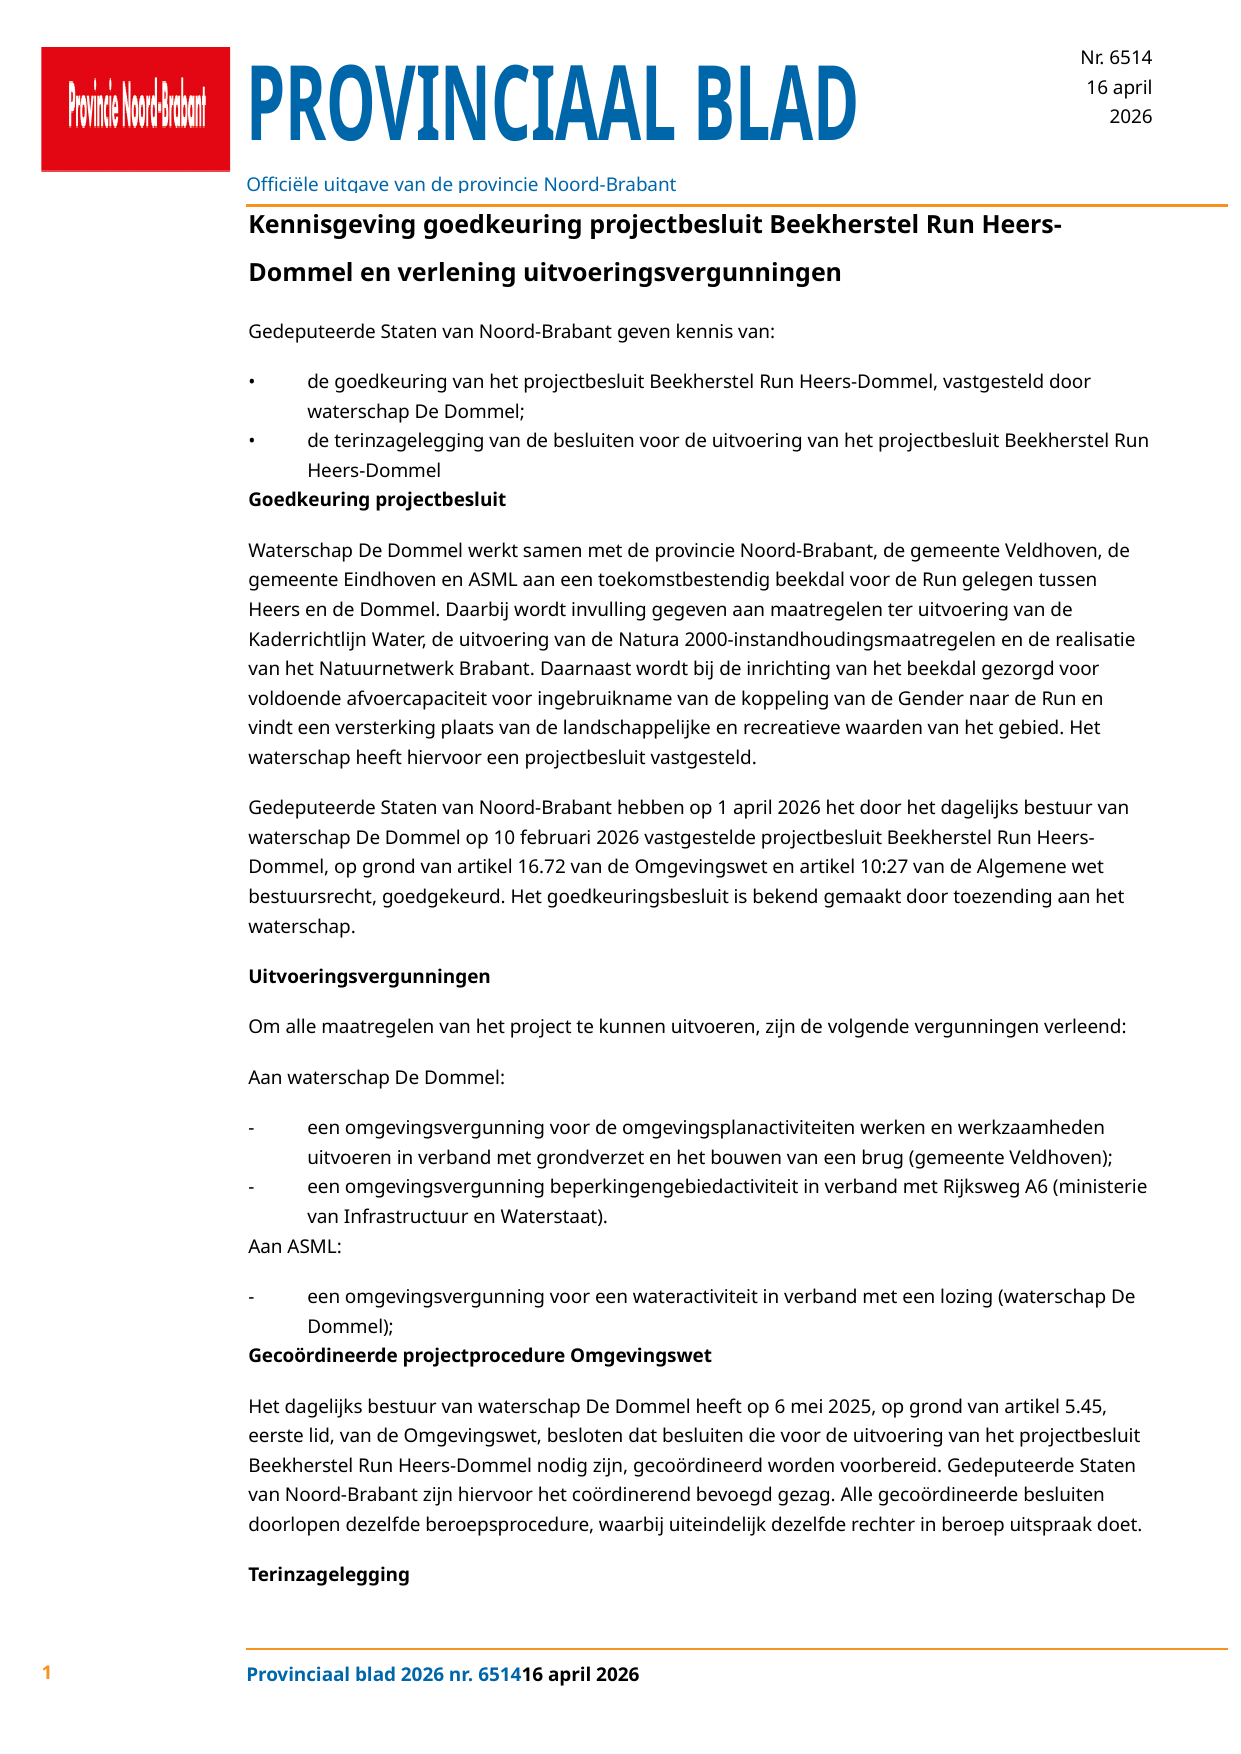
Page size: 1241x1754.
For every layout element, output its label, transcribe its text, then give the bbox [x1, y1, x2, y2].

list een omgevingsvergunning voor een wateractiviteit in verband met een lozing (waterschap De Dommel); [248, 1283, 1152, 1339]
text Aan waterschap De Dommel: [248, 1064, 1152, 1090]
list een omgevingsvergunning beperkingengebiedactiviteit in verband met Rijksweg A6 (ministerie van Infrastructuur en Waterstaat). [248, 1174, 1152, 1229]
text Aan ASML: [248, 1233, 1152, 1259]
text Gedeputeerde Staten van Noord-Brabant geven kennis van: [248, 318, 1152, 344]
text Waterschap De Dommel werkt samen met de provincie Noord-Brabant, de gemeente Veldhoven, de gemeente Eindhoven en ASML aan een toekomstbestendig beekdal voor de Run gelegen tussen Heers en de Dommel. Daarbij wordt invulling gegeven aan maatregelen ter uitvoering van de Kaderrichtlijn Water, de uitvoering van de Natura 2000-instandhoudingsmaatregelen en de realisatie van het Natuurnetwerk Brabant. Daarnaast wordt bij de inrichting van het beekdal gezorgd voor voldoende afvoercapaciteit voor ingebruikname van de koppeling van de Gender naar de Run en vindt een versterking plaats van de landschappelijke en recreatieve waarden van het gebied. Het waterschap heeft hiervoor een projectbesluit vastgesteld. [248, 537, 1152, 770]
picture [41, 47, 231, 172]
text Het dagelijks bestuur van waterschap De Dommel heeft op 6 mei 2025, op grond van artikel 5.45, eerste lid, van de Omgevingswet, besloten dat besluiten die voor de uitvoering van het projectbesluit Beekherstel Run Heers-Dommel nodig zijn, gecoördineerd worden voorbereid. Gedeputeerde Staten van Noord-Brabant zijn hiervoor het coördinerend bevoegd gezag. Alle gecoördineerde besluiten doorlopen dezelfde beroepsprocedure, waarbij uiteindelijk dezelfde rechter in beroep uitspraak doet. [248, 1393, 1152, 1537]
text Om alle maatregelen van het project te kunnen uitvoeren, zijn de volgende vergunningen verleend: [248, 1014, 1152, 1039]
text Gecoördineerde projectprocedure Omgevingswet [248, 1342, 1152, 1368]
text Kennisgeving goedkeuring projectbesluit Beekherstel Run Heers-Dommel en verlening uitvoeringsvergunningen [248, 207, 1152, 288]
list de terinzagelegging van de besluiten voor de uitvoering van het projectbesluit Beekherstel Run Heers-Dommel [248, 427, 1152, 483]
text Terinzagelegging [248, 1562, 1152, 1587]
list een omgevingsvergunning voor de omgevingsplanactiviteiten werken en werkzaamheden uitvoeren in verband met grondverzet en het bouwen van een brug (gemeente Veldhoven); [248, 1114, 1152, 1170]
text Goedkeuring projectbesluit [248, 487, 1152, 512]
list de goedkeuring van het projectbesluit Beekherstel Run Heers-Dommel, vastgesteld door waterschap De Dommel; [248, 368, 1152, 424]
text Uitvoeringsvergunningen [248, 963, 1152, 989]
text Gedeputeerde Staten van Noord-Brabant hebben op 1 april 2026 het door het dagelijks bestuur van waterschap De Dommel op 10 februari 2026 vastgestelde projectbesluit Beekherstel Run Heers-Dommel, op grond van artikel 16.72 van de Omgevingswet en artikel 10:27 van de Algemene wet bestuursrecht, goedgekeurd. Het goedkeuringsbesluit is bekend gemaakt door toezending aan het waterschap. [248, 794, 1152, 939]
